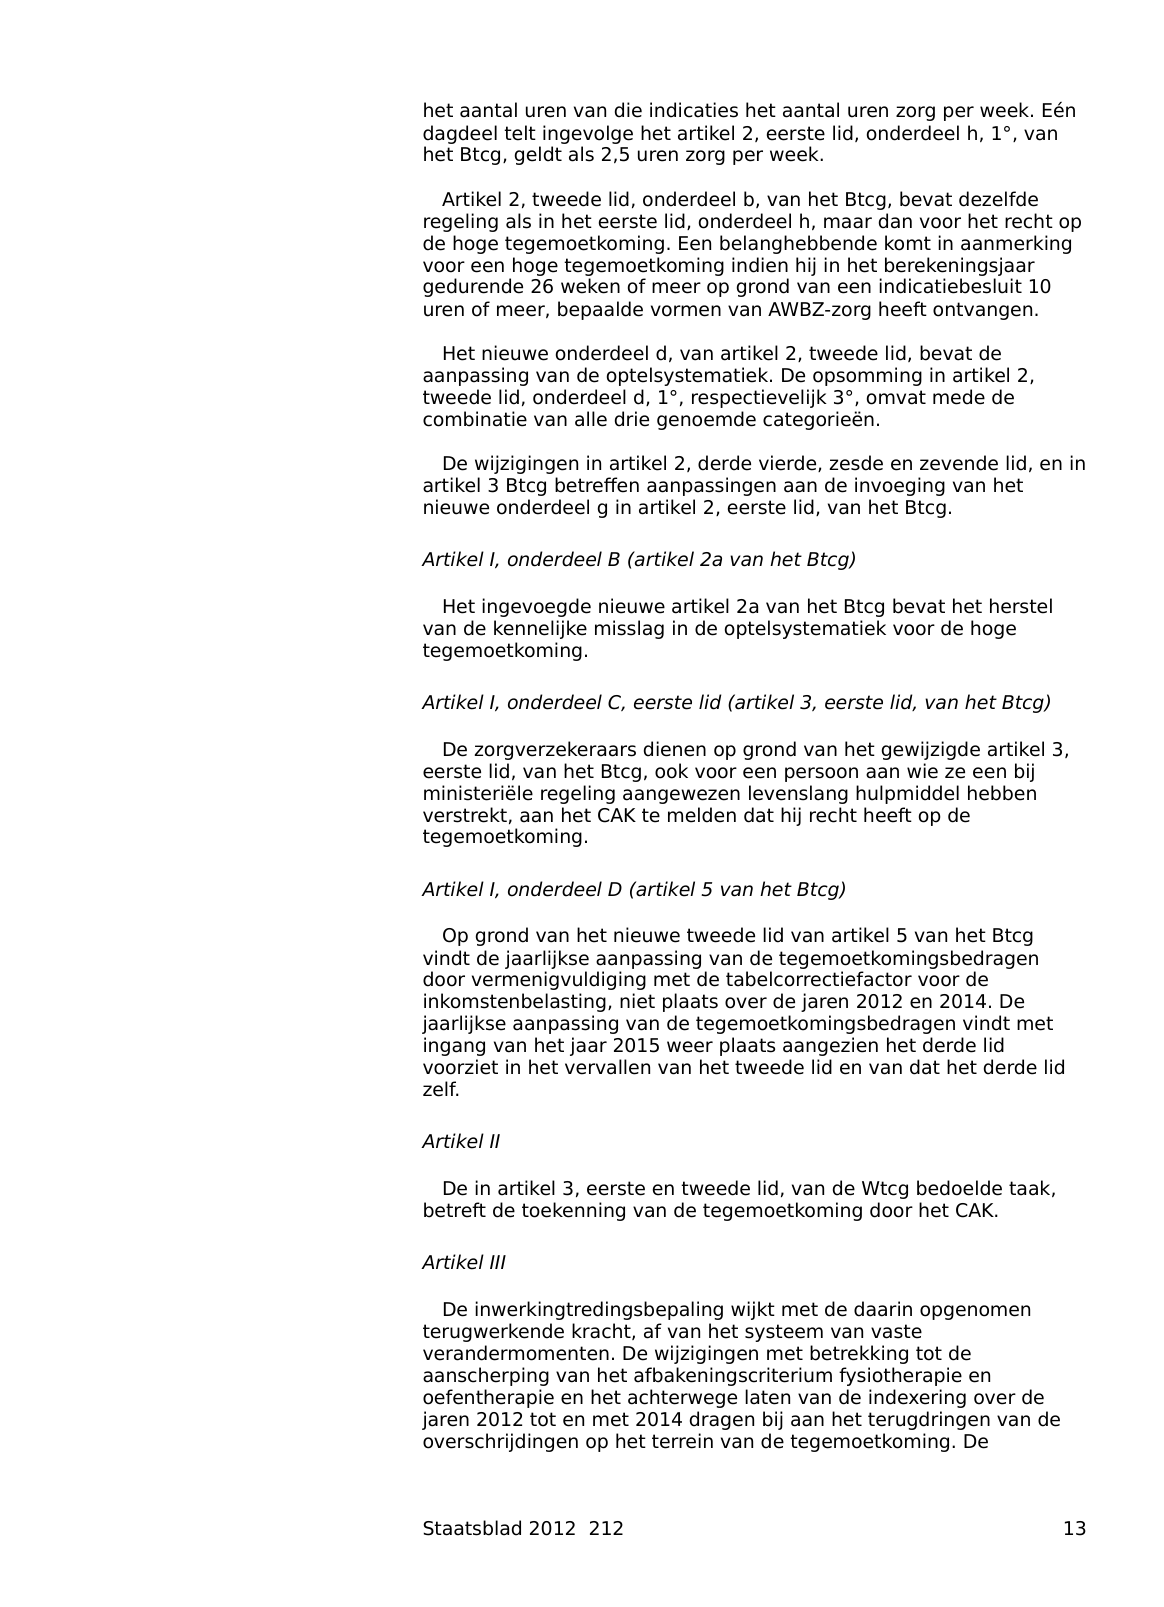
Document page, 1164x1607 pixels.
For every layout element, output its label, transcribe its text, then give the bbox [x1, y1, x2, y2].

text het aantal uren van die indicaties het aantal uren zorg per week. Eén dagdeel telt ingevolge het artikel 2, eerste lid, onderdeel h, 1°, van het Btcg, geldt als 2,5 uren zorg per week. [422, 100, 1087, 166]
text Op grond van het nieuwe tweede lid van artikel 5 van het Btcg vindt de jaarlijkse aanpassing van de tegemoetkomingsbedragen door vermenigvuldiging met de tabelcorrectiefactor voor de inkomstenbelasting, niet plaats over de jaren 2012 en 2014. De jaarlijkse aanpassing van de tegemoetkomingsbedragen vindt met ingang van het jaar 2015 weer plaats aangezien het derde lid voorziet in het vervallen van het tweede lid en van dat het derde lid zelf. [422, 925, 1087, 1101]
subtitle Artikel I, onderdeel C, eerste lid (artikel 3, eerste lid, van het Btcg) [422, 692, 1087, 713]
text Artikel 2, tweede lid, onderdeel b, van het Btcg, bevat dezelfde regeling als in het eerste lid, onderdeel h, maar dan voor het recht op de hoge tegemoetkoming. Een belanghebbende komt in aanmerking voor een hoge tegemoetkoming indien hij in het berekeningsjaar gedurende 26 weken of meer op grond van een indicatiebesluit 10 uren of meer, bepaalde vormen van AWBZ-zorg heeft ontvangen. [422, 188, 1087, 320]
subtitle Artikel I, onderdeel D (artikel 5 van het Btcg) [422, 878, 1087, 900]
subtitle Artikel I, onderdeel B (artikel 2a van het Btcg) [422, 549, 1087, 571]
text De zorgverzekeraars dienen op grond van het gewijzigde artikel 3, eerste lid, van het Btcg, ook voor een persoon aan wie ze een bij ministeriële regeling aangewezen levenslang hulpmiddel hebben verstrekt, aan het CAK te melden dat hij recht heeft op de tegemoetkoming. [422, 738, 1087, 848]
text De inwerkingtredingsbepaling wijkt met de daarin opgenomen terugwerkende kracht, af van het systeem van vaste verandermomenten. De wijzigingen met betrekking tot de aanscherping van het afbakeningscriterium fysiotherapie en oefentherapie en het achterwege laten van de indexering over de jaren 2012 tot en met 2014 dragen bij aan het terugdringen van de overschrijdingen op het terrein van de tegemoetkoming. De [422, 1299, 1087, 1453]
text Het nieuwe onderdeel d, van artikel 2, tweede lid, bevat de aanpassing van de optelsystematiek. De opsomming in artikel 2, tweede lid, onderdeel d, 1°, respectievelijk 3°, omvat mede de combinatie van alle drie genoemde categorieën. [422, 343, 1087, 431]
subtitle Artikel III [422, 1252, 1087, 1274]
text De in artikel 3, eerste en tweede lid, van de Wtcg bedoelde taak, betreft de toekenning van de tegemoetkoming door het CAK. [422, 1178, 1087, 1222]
text Het ingevoegde nieuwe artikel 2a van het Btcg bevat het herstel van de kennelijke misslag in de optelsystematiek voor de hoge tegemoetkoming. [422, 596, 1087, 662]
subtitle Artikel II [422, 1131, 1087, 1153]
text De wijzigingen in artikel 2, derde vierde, zesde en zevende lid, en in artikel 3 Btcg betreffen aanpassingen aan de invoeging van het nieuwe onderdeel g in artikel 2, eerste lid, van het Btcg. [422, 453, 1087, 519]
